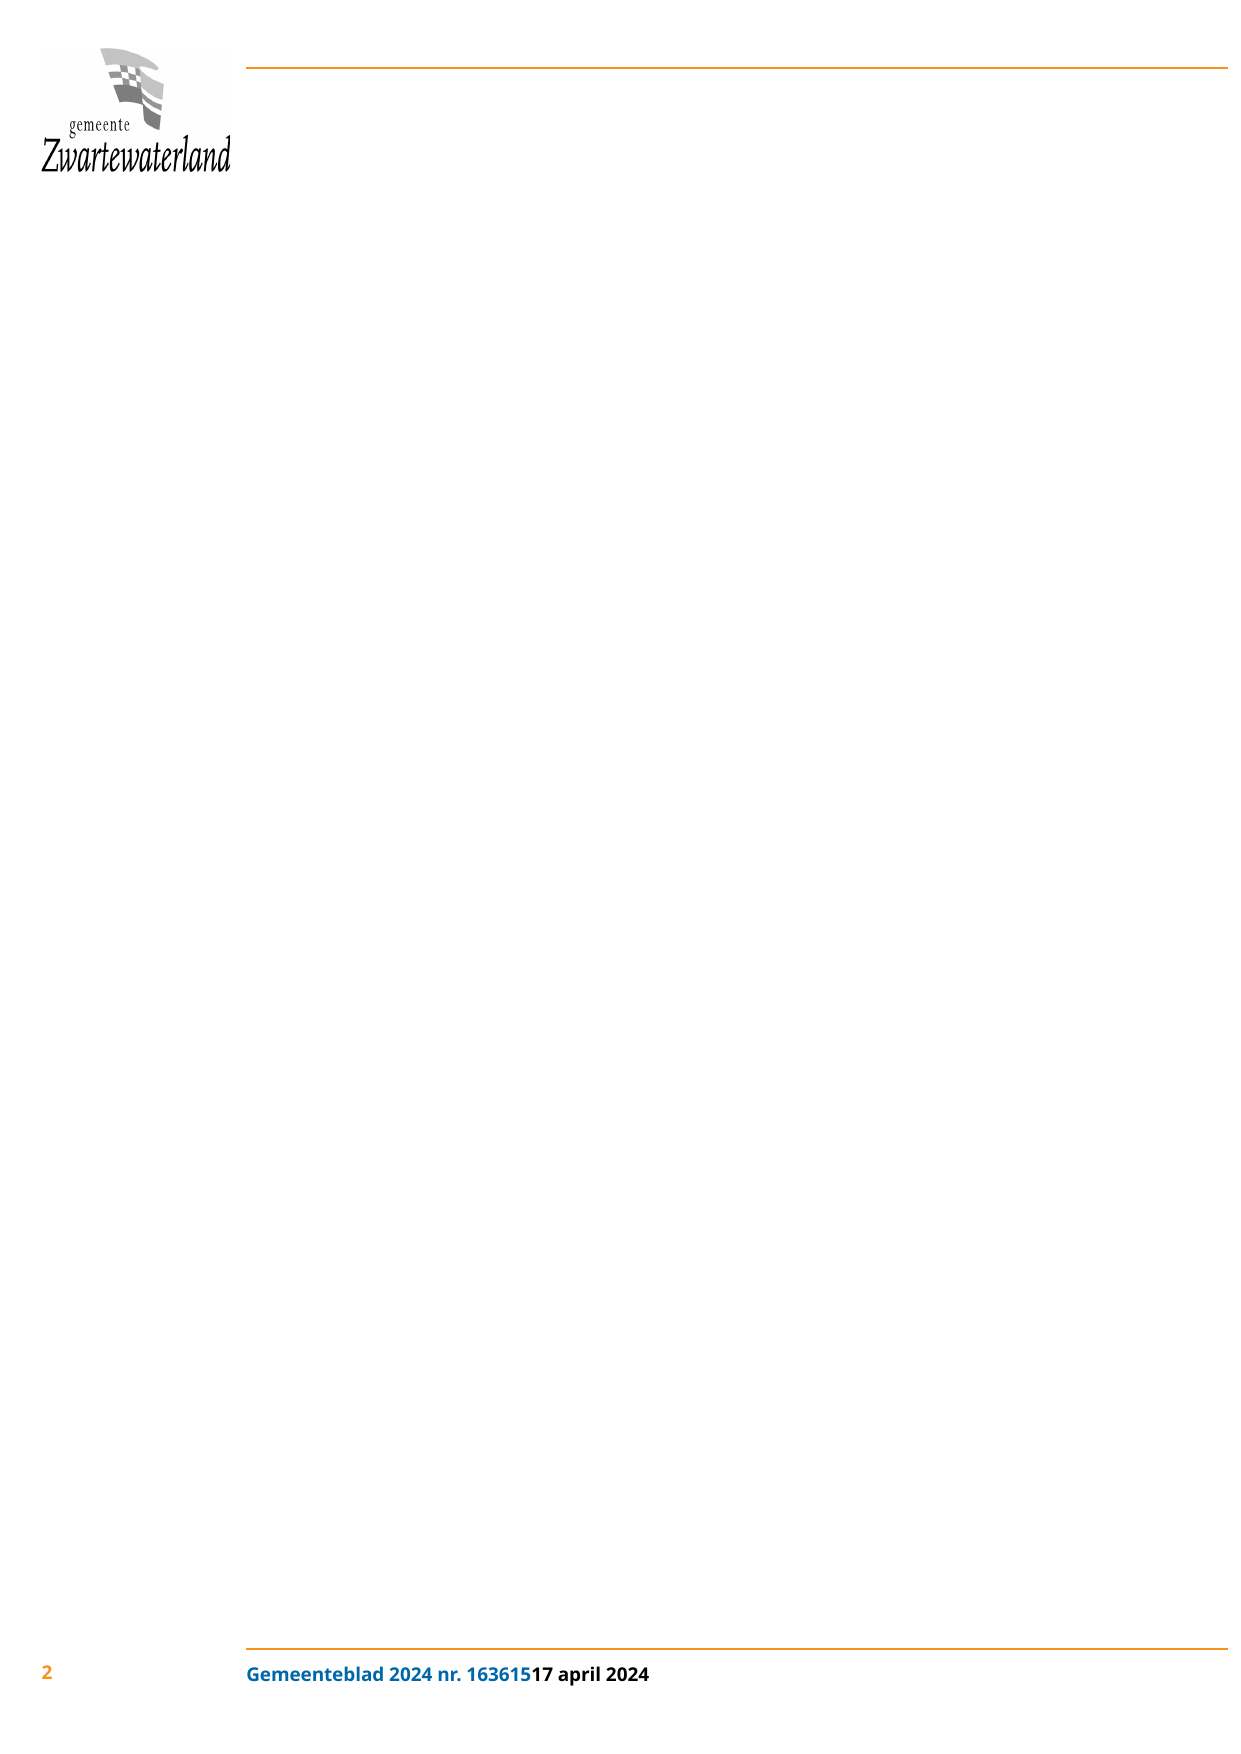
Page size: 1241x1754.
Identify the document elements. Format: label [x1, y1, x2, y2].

picture [41, 47, 231, 172]
